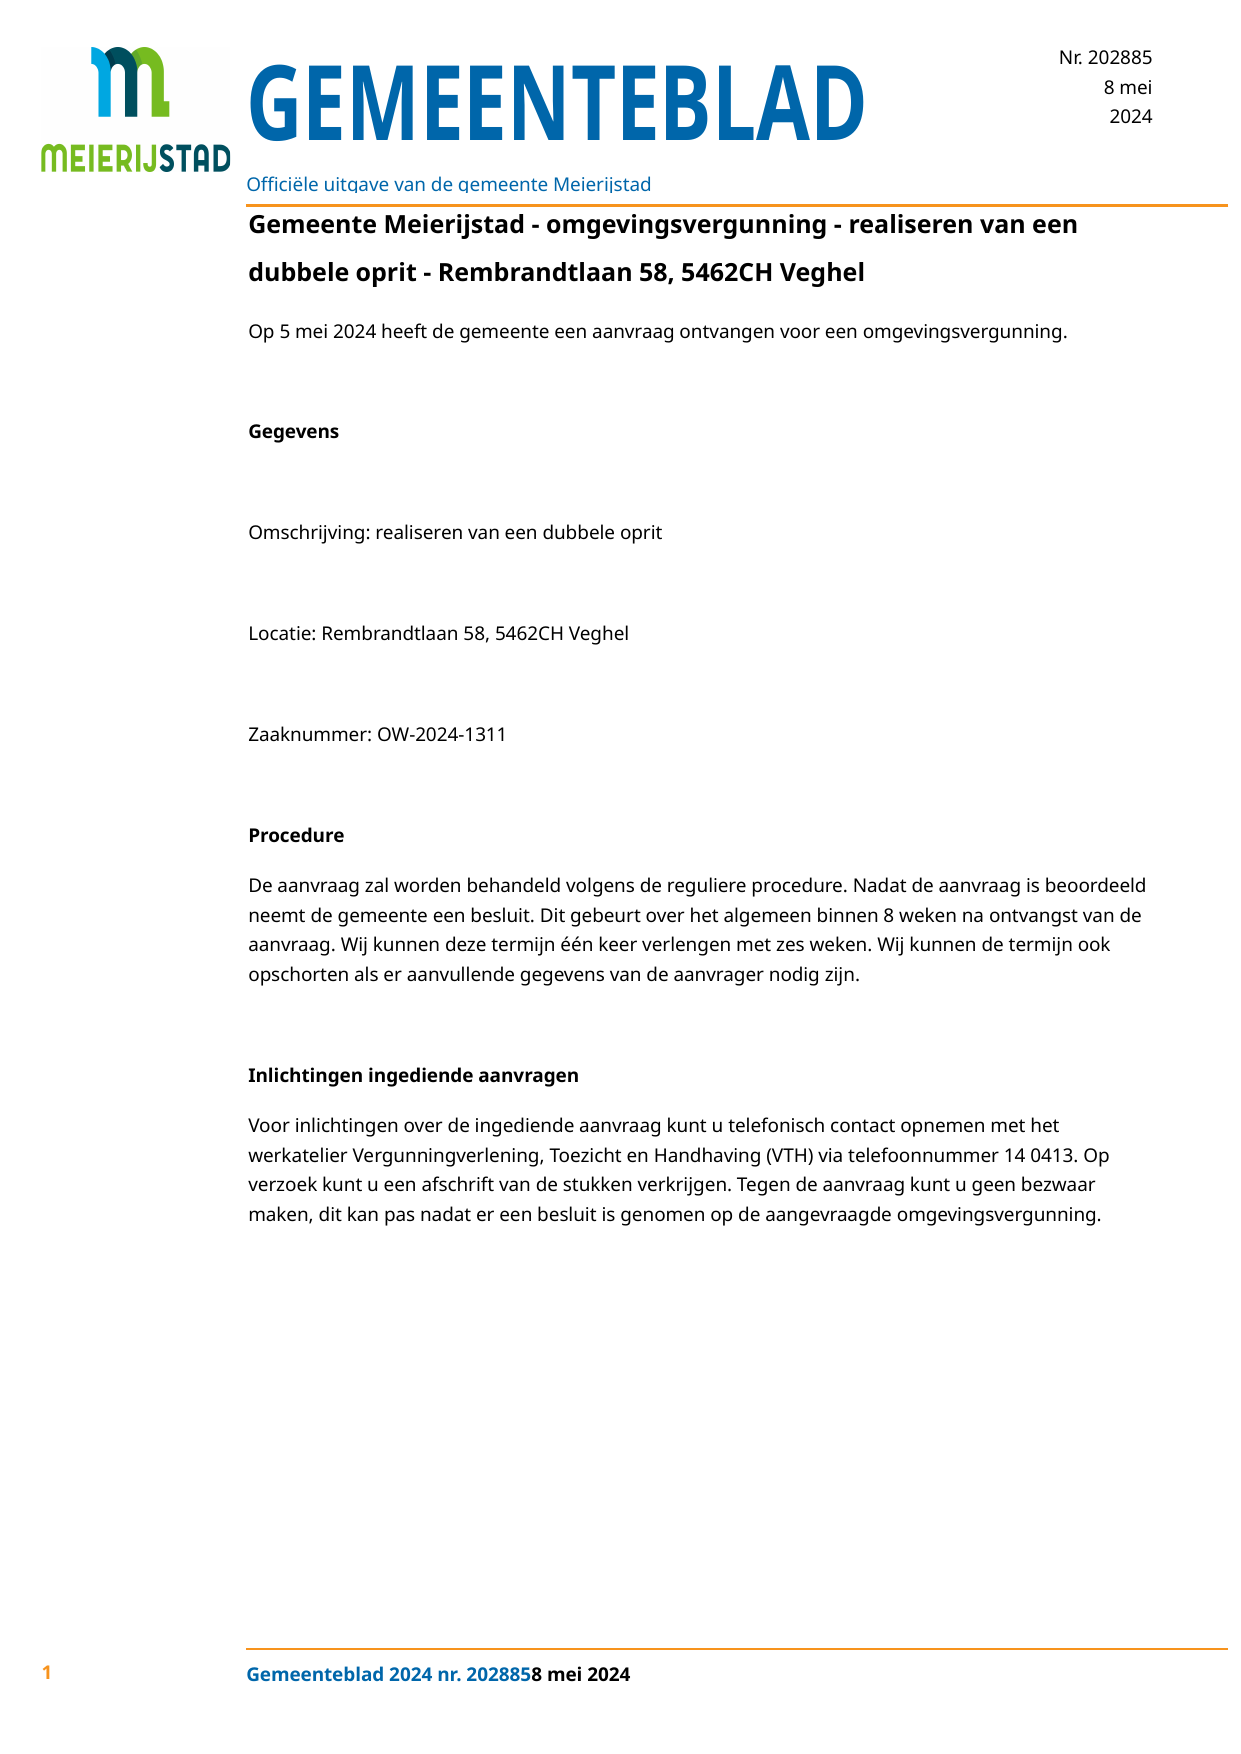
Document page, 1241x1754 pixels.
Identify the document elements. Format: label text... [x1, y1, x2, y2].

text Procedure [248, 822, 1152, 848]
text Op 5 mei 2024 heeft de gemeente een aanvraag ontvangen voor een omgevingsvergunning. [248, 318, 1152, 344]
text Omschrijving: realiseren van een dubbele oprit [248, 519, 1152, 545]
text Locatie: Rembrandtlaan 58, 5462CH Veghel [248, 620, 1152, 646]
picture [41, 47, 231, 172]
text De aanvraag zal worden behandeld volgens de reguliere procedure. Nadat de aanvraag is beoordeeld neemt de gemeente een besluit. Dit gebeurt over het algemeen binnen 8 weken na ontvangst van de aanvraag. Wij kunnen deze termijn één keer verlengen met zes weken. Wij kunnen de termijn ook opschorten als er aanvullende gegevens van de aanvrager nodig zijn. [248, 872, 1152, 987]
text Zaaknummer: OW-2024-1311 [248, 721, 1152, 747]
text Voor inlichtingen over de ingediende aanvraag kunt u telefonisch contact opnemen met het werkatelier Vergunningverlening, Toezicht en Handhaving (VTH) via telefoonnummer 14 0413. Op verzoek kunt u een afschrift van de stukken verkrijgen. Tegen de aanvraag kunt u geen bezwaar maken, dit kan pas nadat er een besluit is genomen op de aangevraagde omgevingsvergunning. [248, 1112, 1152, 1227]
text Inlichtingen ingediende aanvragen [248, 1062, 1152, 1088]
text Gemeente Meierijstad - omgevingsvergunning - realiseren van een dubbele oprit - Rembrandtlaan 58, 5462CH Veghel [248, 207, 1152, 288]
text Gegevens [248, 419, 1152, 444]
